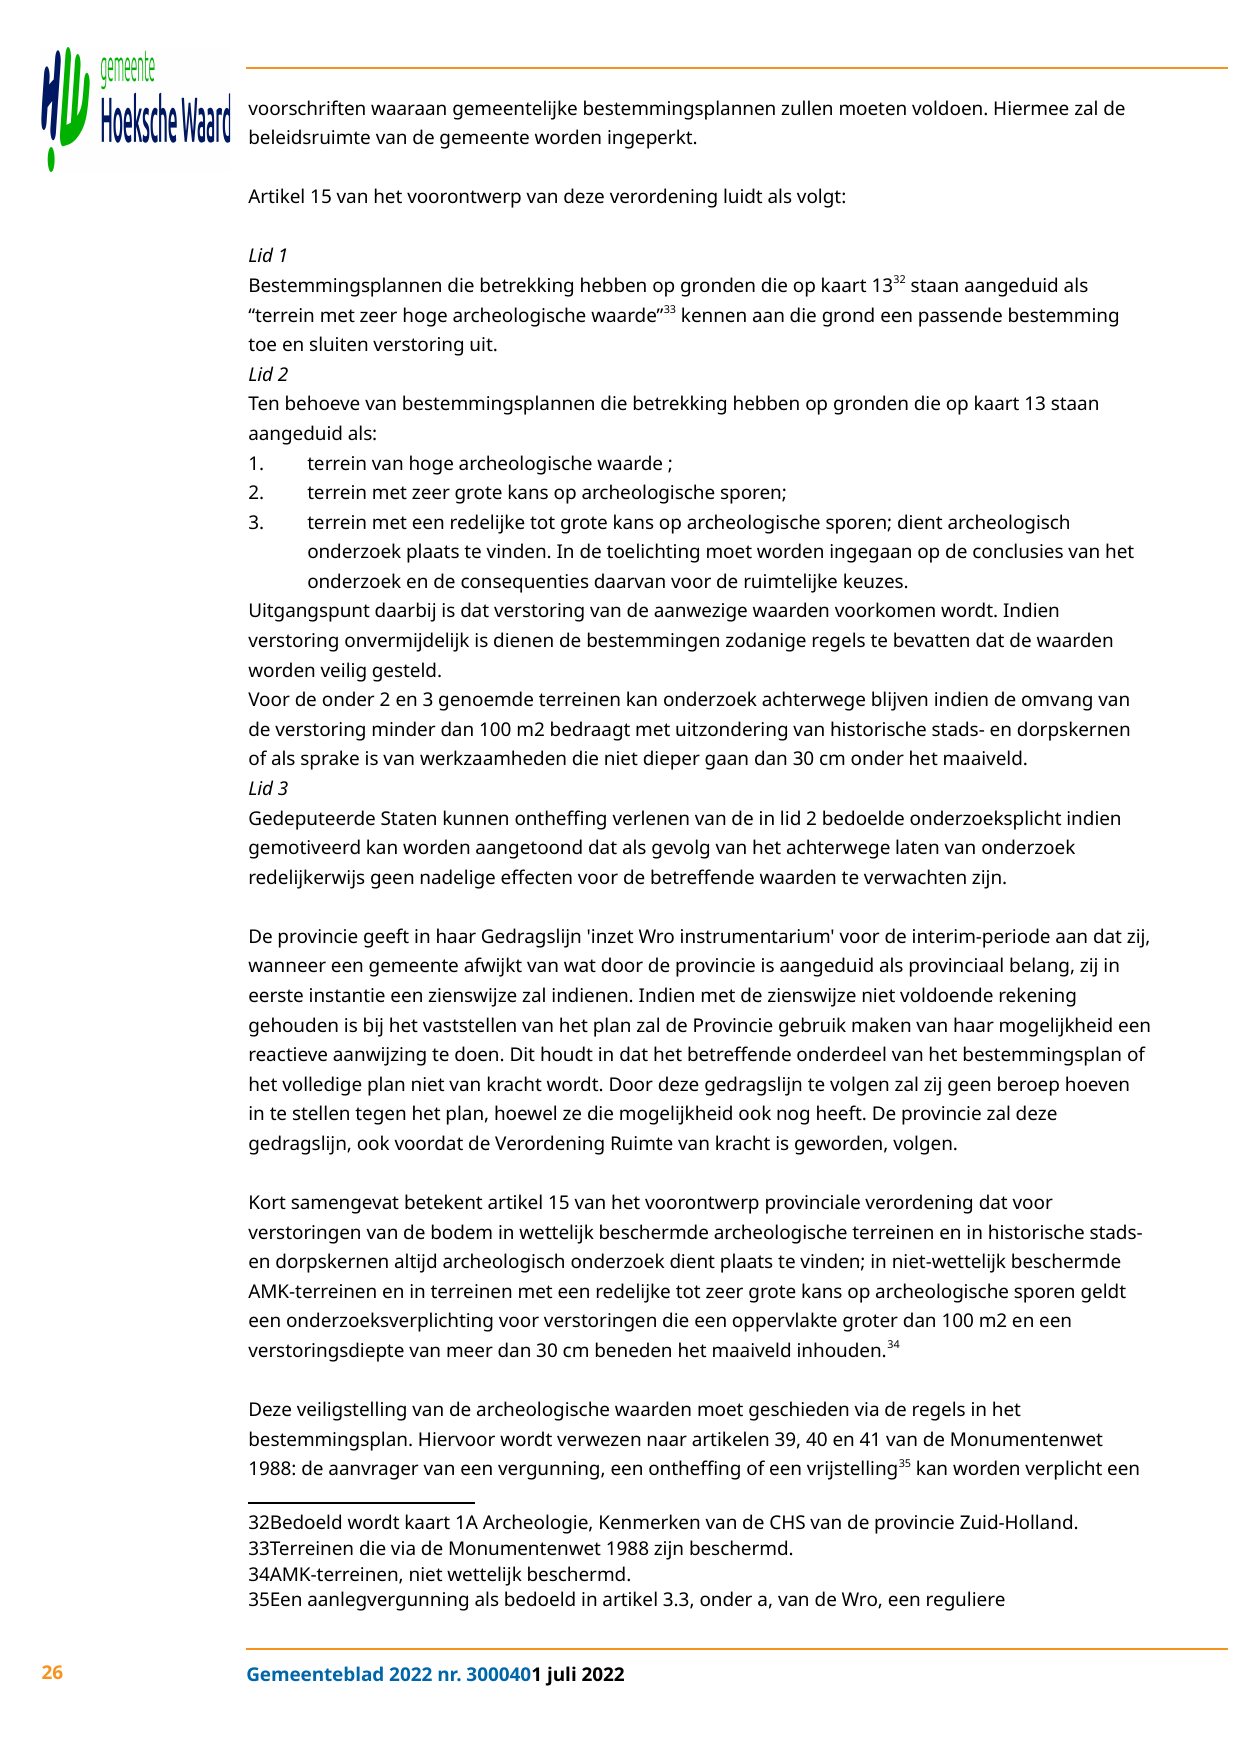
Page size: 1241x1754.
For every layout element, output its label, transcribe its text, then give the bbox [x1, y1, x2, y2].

text Ten behoeve van bestemmingsplannen die betrekking hebben op gronden die op kaart 13 staan aangeduid als: [248, 391, 1152, 446]
picture [41, 47, 231, 172]
text Voor de onder 2 en 3 genoemde terreinen kan onderzoek achterwege blijven indien de omvang van de verstoring minder dan 100 m2 bedraagt met uitzondering van historische stads- en dorpskernen of als sprake is van werkzaamheden die niet dieper gaan dan 30 cm onder het maaiveld. [248, 686, 1152, 771]
text Gedeputeerde Staten kunnen ontheffing verlenen van de in lid 2 bedoelde onderzoeksplicht indien gemotiveerd kan worden aangetoond dat als gevolg van het achterwege laten van onderzoek redelijkerwijs geen nadelige effecten voor de betreffende waarden te verwachten zijn. [248, 805, 1152, 890]
text De provincie geeft in haar Gedragslijn 'inzet Wro instrumentarium' voor de interim-periode aan dat zij, wanneer een gemeente afwijkt van wat door de provincie is aangeduid als provinciaal belang, zij in eerste instantie een zienswijze zal indienen. Indien met de zienswijze niet voldoende rekening gehouden is bij het vaststellen van het plan zal de Provincie gebruik maken van haar mogelijkheid een reactieve aanwijzing te doen. Dit houdt in dat het betreffende onderdeel van het bestemmingsplan of het volledige plan niet van kracht wordt. Door deze gedragslijn te volgen zal zij geen beroep hoeven in te stellen tegen het plan, hoewel ze die mogelijkheid ook nog heeft. De provincie zal deze gedragslijn, ook voordat de Verordening Ruimte van kracht is geworden, volgen. [248, 923, 1152, 1156]
text Artikel 15 van het voorontwerp van deze verordening luidt als volgt: [248, 183, 1152, 209]
text AMK-terreinen, niet wettelijk beschermd. [248, 1561, 1152, 1586]
text Lid 3 [248, 775, 1152, 801]
list terrein met een redelijke tot grote kans op archeologische sporen; dient archeologisch onderzoek plaats te vinden. In de toelichting moet worden ingegaan op de conclusies van het onderzoek en de consequenties daarvan voor de ruimtelijke keuzes. [248, 509, 1152, 594]
list terrein van hoge archeologische waarde ; [248, 450, 1152, 476]
text Lid 2 [248, 361, 1152, 387]
text Kort samengevat betekent artikel 15 van het voorontwerp provinciale verordening dat voor verstoringen van de bodem in wettelijk beschermde archeologische terreinen en in historische stads- en dorpskernen altijd archeologisch onderzoek dient plaats te vinden; in niet-wettelijk beschermde AMK-terreinen en in terreinen met een redelijke tot zeer grote kans op archeologische sporen geldt een onderzoeksverplichting voor verstoringen die een oppervlakte groter dan 100 m2 en een verstoringsdiepte van meer dan 30 cm beneden het maaiveld inhouden. [248, 1189, 1152, 1363]
text Uitgangspunt daarbij is dat verstoring van de aanwezige waarden voorkomen wordt. Indien verstoring onvermijdelijk is dienen de bestemmingen zodanige regels te bevatten dat de waarden worden veilig gesteld. [248, 598, 1152, 683]
text voorschriften waaraan gemeentelijke bestemmingsplannen zullen moeten voldoen. Hiermee zal de beleidsruimte van de gemeente worden ingeperkt. [248, 95, 1152, 150]
list terrein met zeer grote kans op archeologische sporen; [248, 479, 1152, 505]
text Bedoeld wordt kaart 1A Archeologie, Kenmerken van de CHS van de provincie Zuid-Holland. [248, 1509, 1152, 1535]
text Deze veiligstelling van de archeologische waarden moet geschieden via de regels in het bestemmingsplan. Hiervoor wordt verwezen naar artikelen 39, 40 en 41 van de Monumentenwet 1988: de aanvrager van een vergunning, een ontheffing of een vrijstelling kan worden verplicht een [248, 1396, 1152, 1481]
text Lid 1 [248, 243, 1152, 268]
text Een aanlegvergunning als bedoeld in artikel 3.3, onder a, van de Wro, een reguliere [248, 1586, 1152, 1612]
text Terreinen die via de Monumentenwet 1988 zijn beschermd. [248, 1535, 1152, 1561]
text Bestemmingsplannen die betrekking hebben op gronden die op kaart 13 staan aangeduid als “terrein met zeer hoge archeologische waarde” kennen aan die grond een passende bestemming toe en sluiten verstoring uit. [248, 272, 1152, 357]
